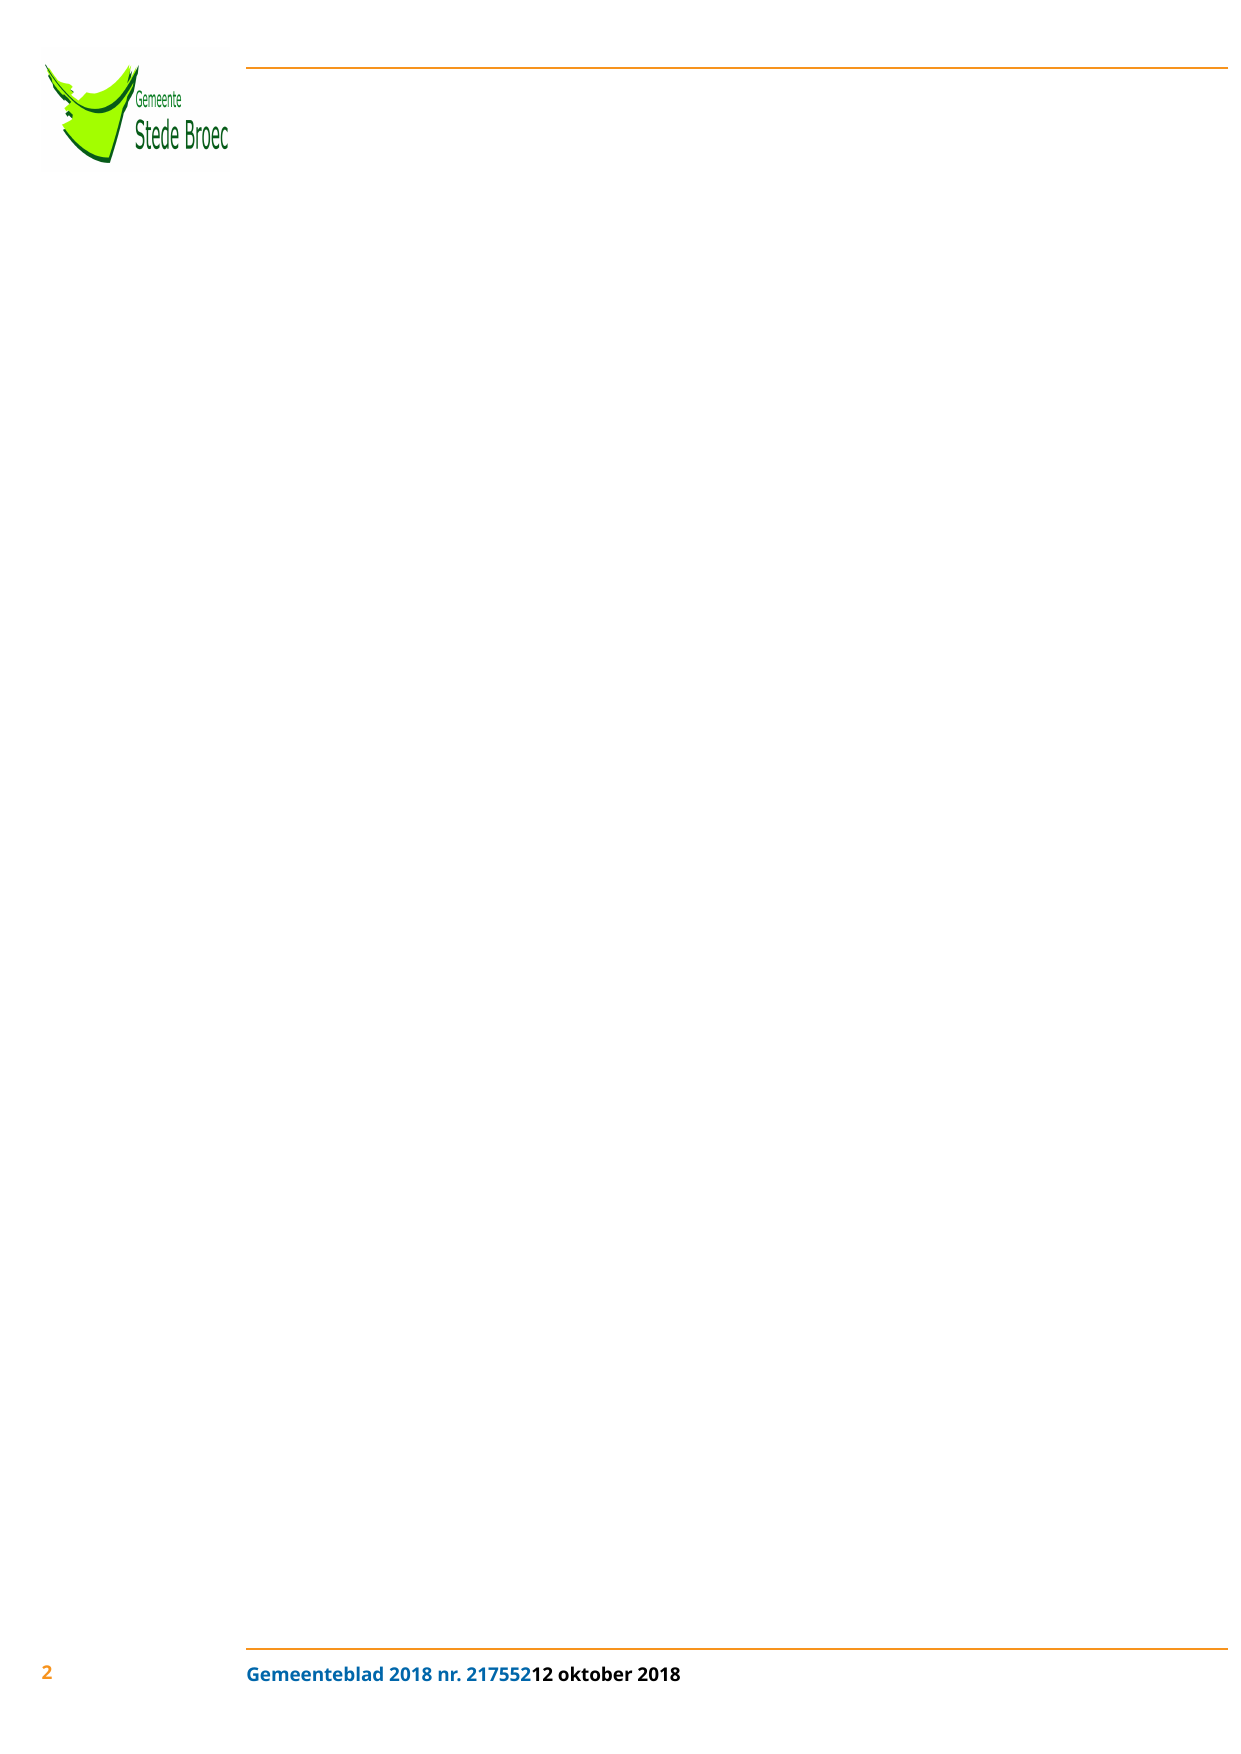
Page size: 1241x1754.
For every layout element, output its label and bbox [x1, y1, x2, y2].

picture [41, 47, 231, 172]
